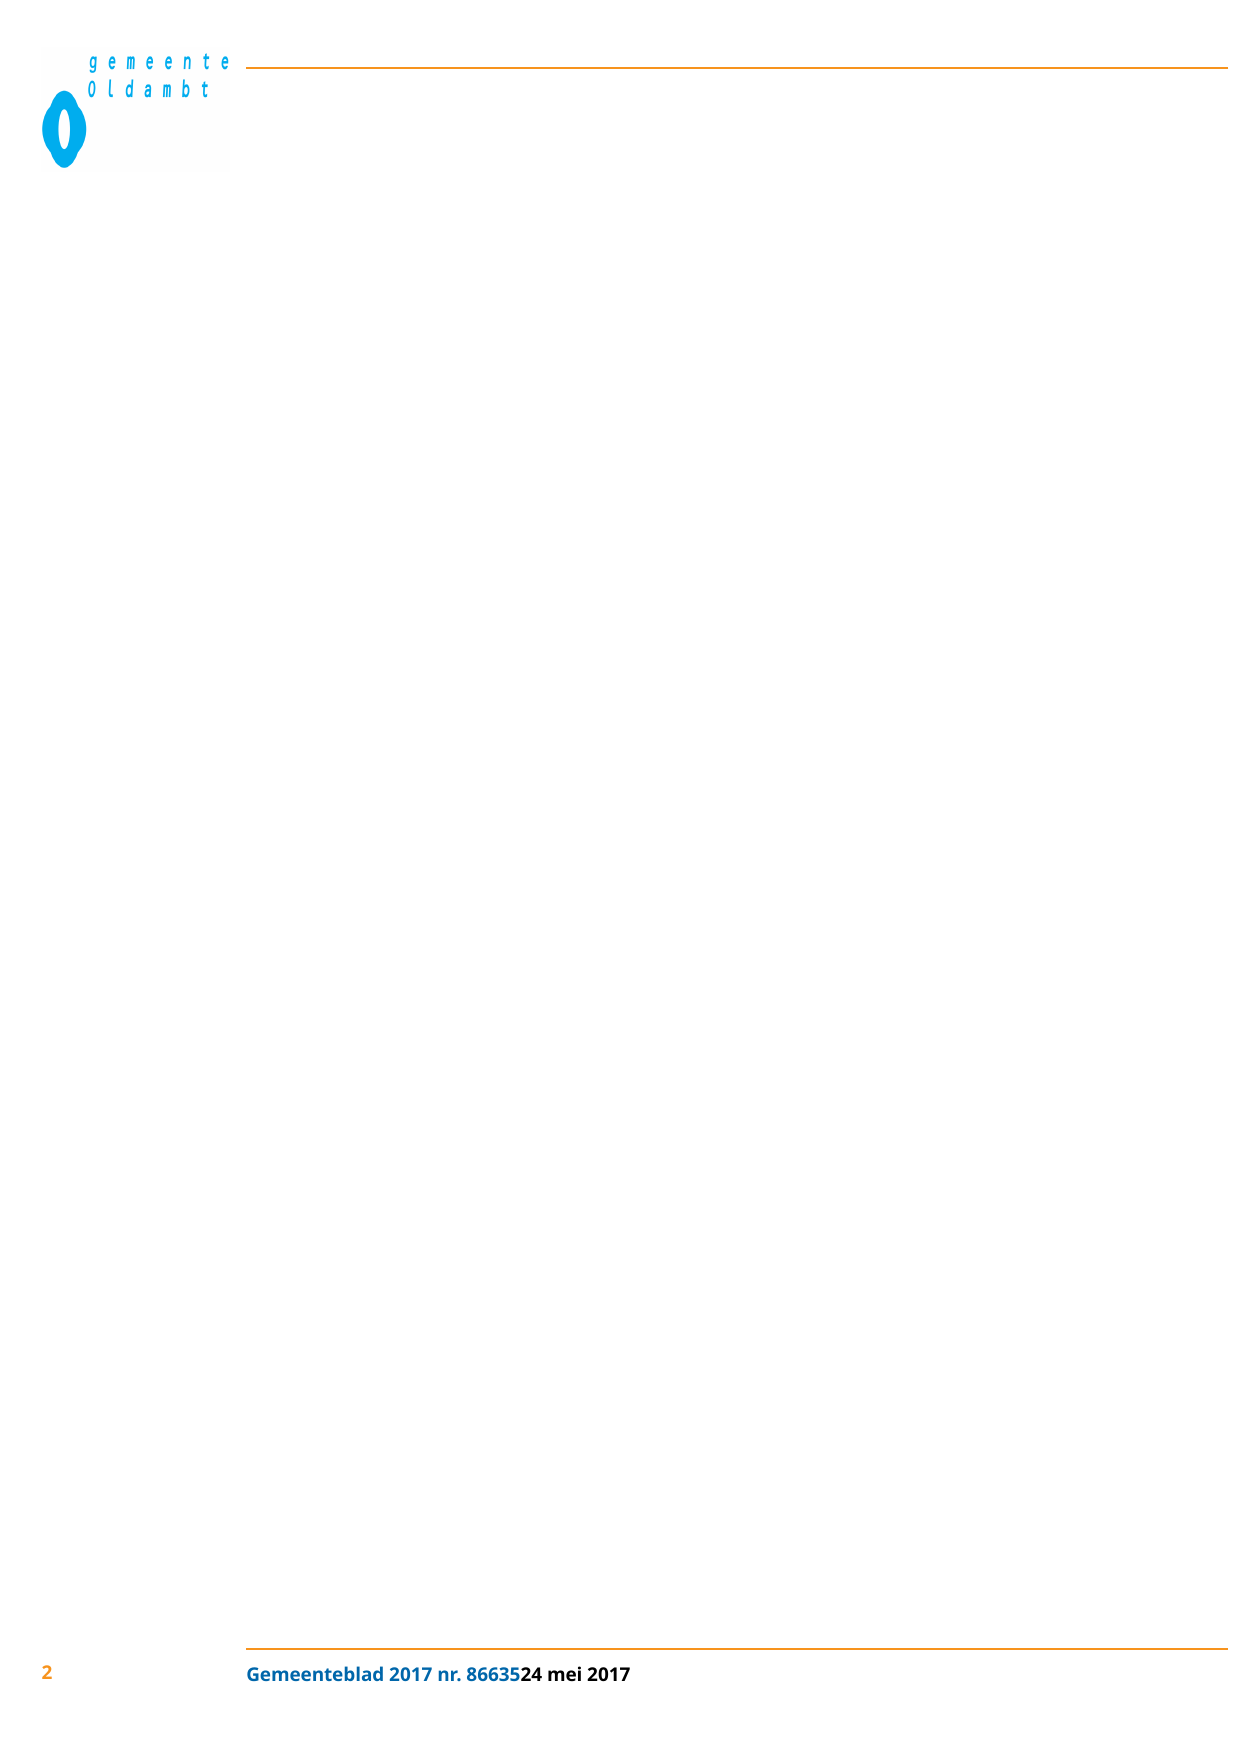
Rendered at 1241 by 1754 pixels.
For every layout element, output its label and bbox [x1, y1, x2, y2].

picture [41, 47, 231, 172]
